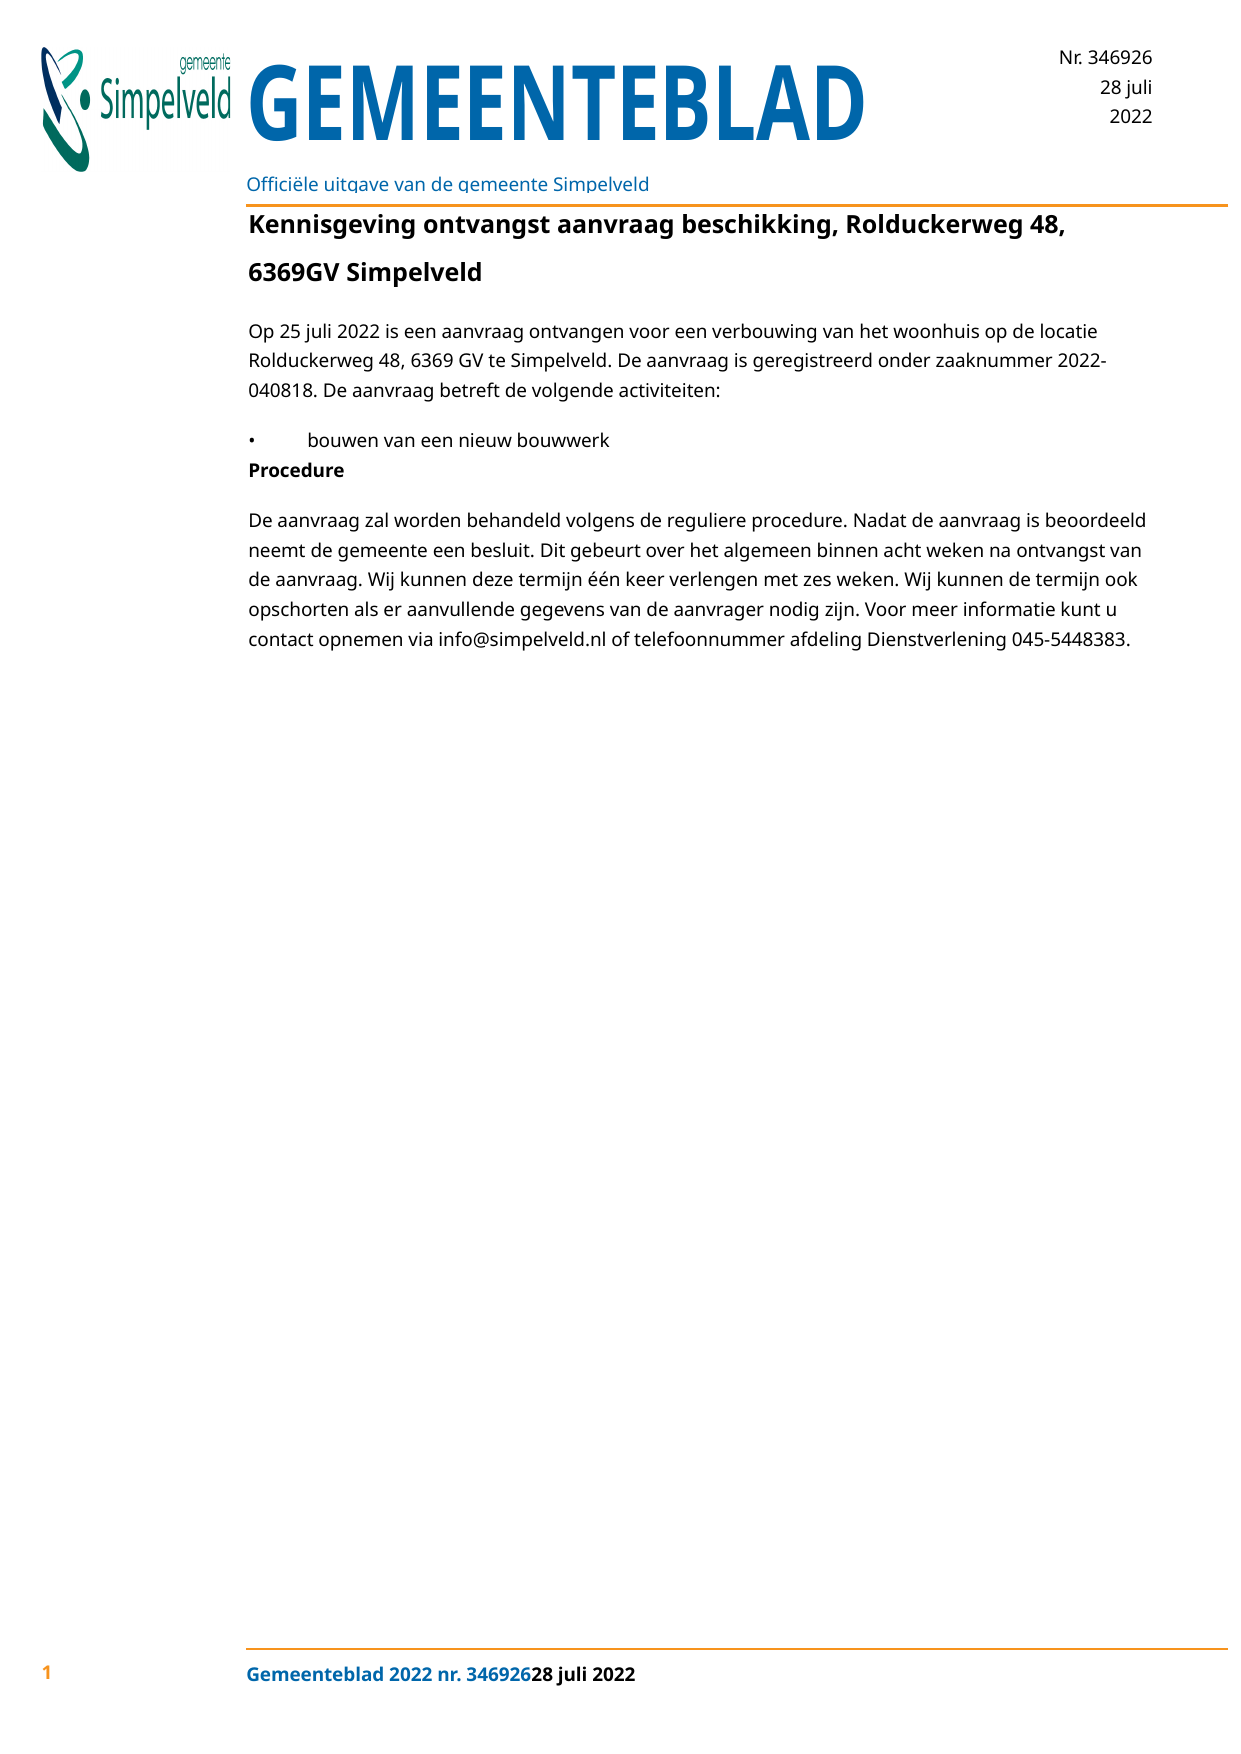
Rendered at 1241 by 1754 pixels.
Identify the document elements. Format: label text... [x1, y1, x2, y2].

text Kennisgeving ontvangst aanvraag beschikking, Rolduckerweg 48, 6369GV Simpelveld [248, 207, 1152, 288]
picture [41, 47, 231, 172]
text Procedure [248, 457, 1152, 483]
text Op 25 juli 2022 is een aanvraag ontvangen voor een verbouwing van het woonhuis op de locatie Rolduckerweg 48, 6369 GV te Simpelveld. De aanvraag is geregistreerd onder zaaknummer 2022-040818. De aanvraag betreft de volgende activiteiten: [248, 318, 1152, 403]
list bouwen van een nieuw bouwwerk [248, 427, 1152, 453]
text De aanvraag zal worden behandeld volgens de reguliere procedure. Nadat de aanvraag is beoordeeld neemt de gemeente een besluit. Dit gebeurt over het algemeen binnen acht weken na ontvangst van de aanvraag. Wij kunnen deze termijn één keer verlengen met zes weken. Wij kunnen de termijn ook opschorten als er aanvullende gegevens van de aanvrager nodig zijn. Voor meer informatie kunt u contact opnemen via info@simpelveld.nl of telefoonnummer afdeling Dienstverlening 045-5448383. [248, 507, 1152, 652]
